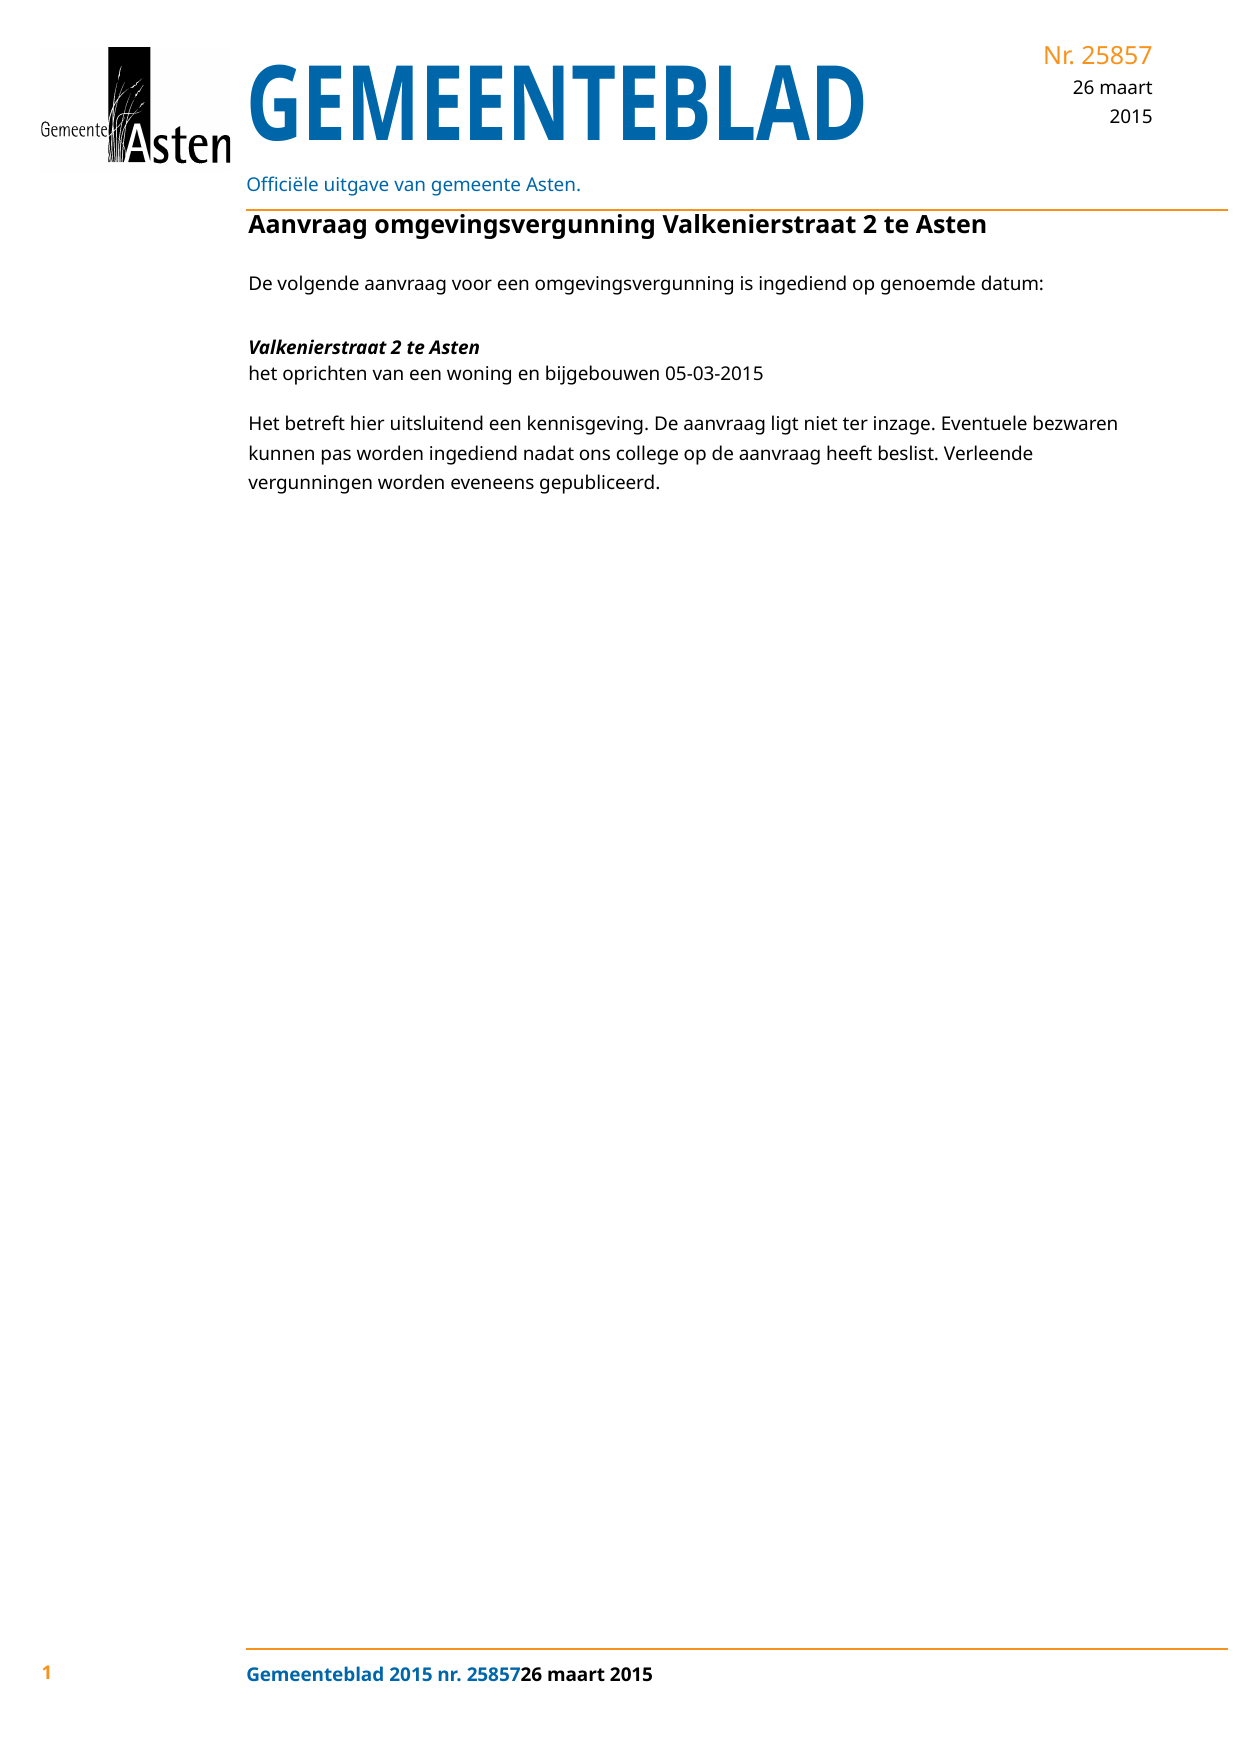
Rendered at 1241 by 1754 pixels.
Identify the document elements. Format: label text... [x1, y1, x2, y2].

text Aanvraag omgevingsvergunning Valkenierstraat 2 te Asten [248, 211, 1152, 241]
text Valkenierstraat 2 te Asten [248, 334, 1152, 360]
text Het betreft hier uitsluitend een kennisgeving. De aanvraag ligt niet ter inzage. Eventuele bezwaren kunnen pas worden ingediend nadat ons college op de aanvraag heeft beslist. Verleende vergunningen worden eveneens gepubliceerd. [248, 410, 1152, 495]
text De volgende aanvraag voor een omgevingsvergunning is ingediend op genoemde datum: [248, 270, 1152, 296]
picture [41, 47, 231, 172]
text het oprichten van een woning en bijgebouwen 05-03-2015 [248, 360, 1152, 386]
